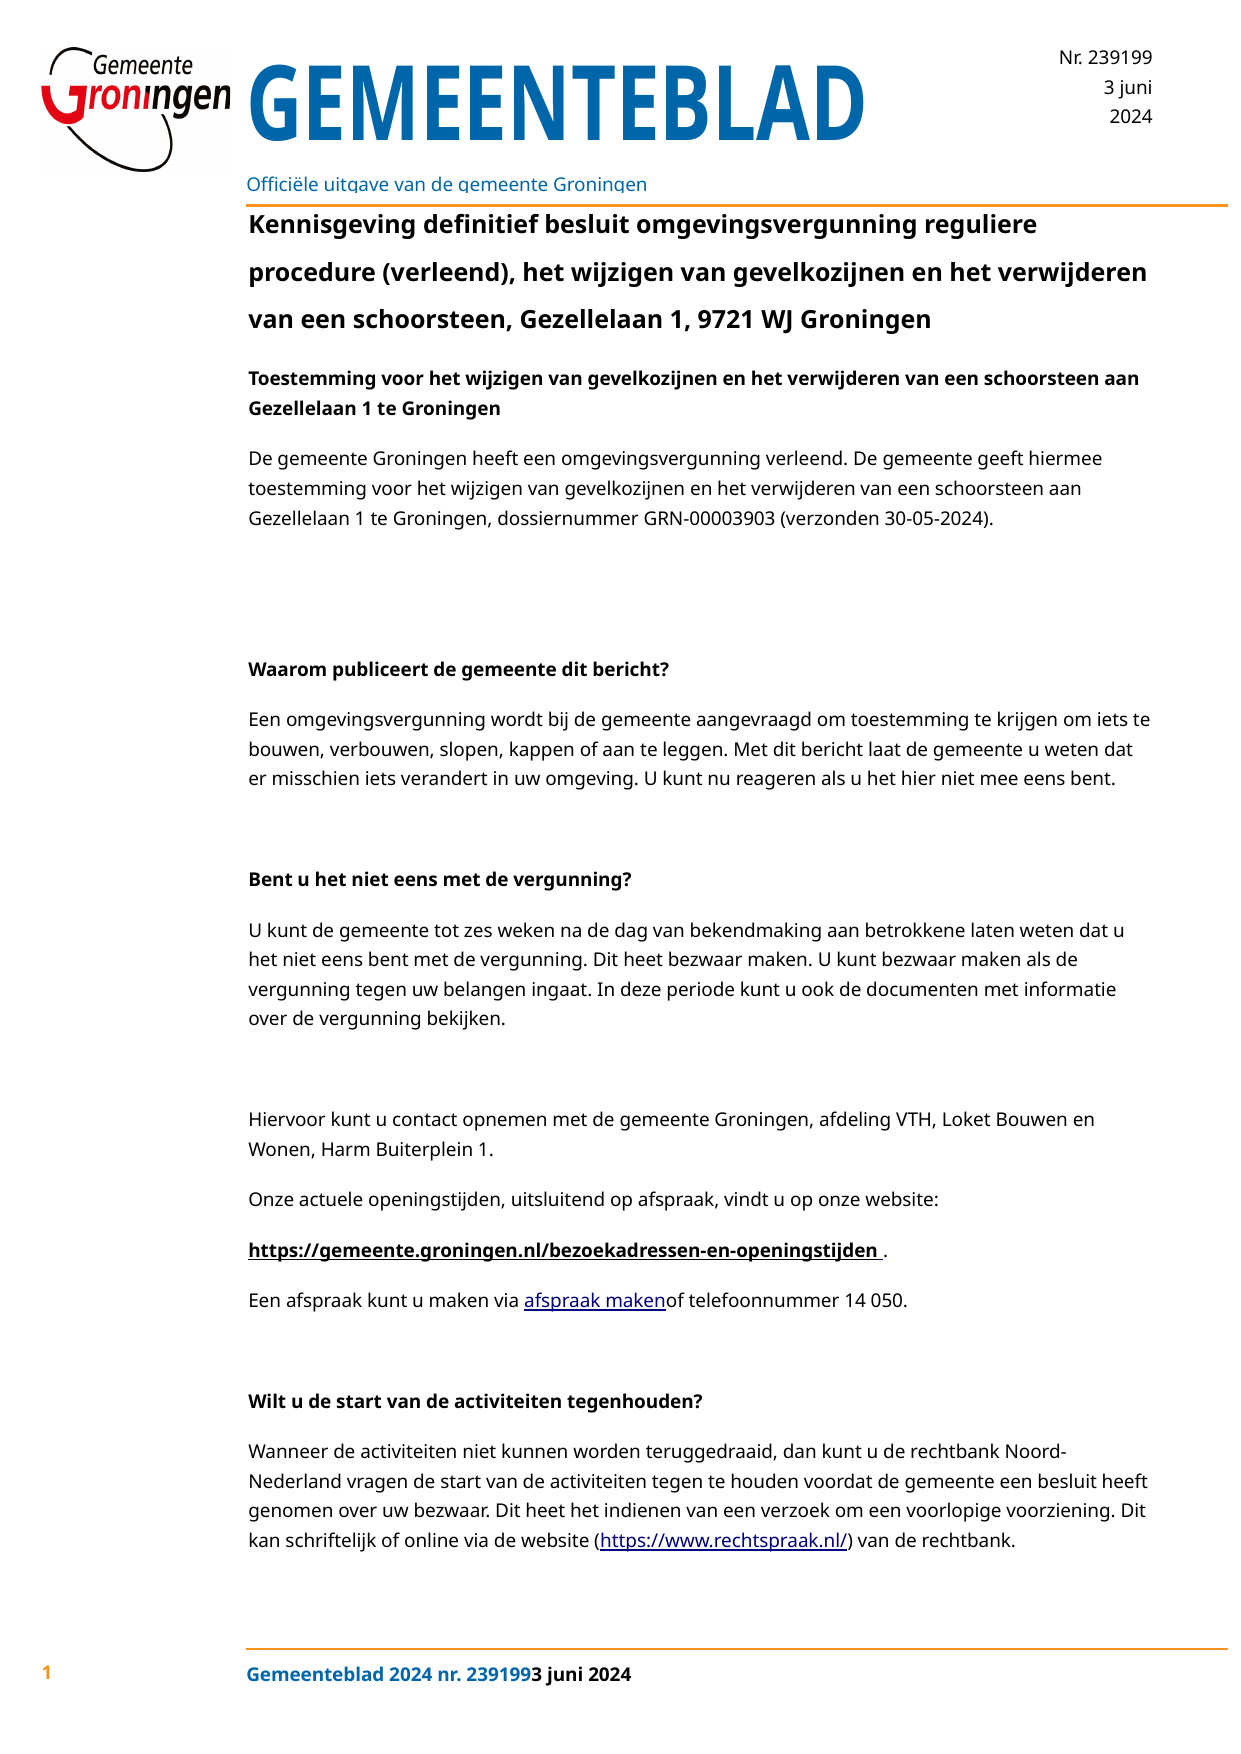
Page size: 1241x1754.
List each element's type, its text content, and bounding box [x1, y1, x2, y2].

text Kennisgeving definitief besluit omgevingsvergunning reguliere procedure (verleend), het wijzigen van gevelkozijnen en het verwijderen van een schoorsteen, Gezellelaan 1, 9721 WJ Groningen [248, 207, 1152, 336]
text Een omgevingsvergunning wordt bij de gemeente aangevraagd om toestemming te krijgen om iets te bouwen, verbouwen, slopen, kappen of aan te leggen. Met dit bericht laat de gemeente u weten dat er misschien iets verandert in uw omgeving. U kunt nu reageren als u het hier niet mee eens bent. [248, 706, 1152, 791]
text Toestemming voor het wijzigen van gevelkozijnen en het verwijderen van een schoorsteen aan Gezellelaan 1 te Groningen [248, 366, 1152, 421]
text Een afspraak kunt u maken via afspraak makenof telefoonnummer 14 050. [248, 1287, 1152, 1313]
text Bent u het niet eens met de vergunning? [248, 866, 1152, 892]
text Wanneer de activiteiten niet kunnen worden teruggedraaid, dan kunt u de rechtbank Noord-Nederland vragen de start van de activiteiten tegen te houden voordat de gemeente een besluit heeft genomen over uw bezwaar. Dit heet het indienen van een verzoek om een voorlopige voorziening. Dit kan schriftelijk of online via de website (https://www.rechtspraak.nl/) van de rechtbank. [248, 1438, 1152, 1553]
picture [41, 47, 231, 172]
text Waarom publiceert de gemeente dit bericht? [248, 656, 1152, 682]
text U kunt de gemeente tot zes weken na de dag van bekendmaking aan betrokkene laten weten dat u het niet eens bent met de vergunning. Dit heet bezwaar maken. U kunt bezwaar maken als de vergunning tegen uw belangen ingaat. In deze periode kunt u ook de documenten met informatie over de vergunning bekijken. [248, 917, 1152, 1031]
text Wilt u de start van de activiteiten tegenhouden? [248, 1388, 1152, 1414]
text De gemeente Groningen heeft een omgevingsvergunning verleend. De gemeente geeft hiermee toestemming voor het wijzigen van gevelkozijnen en het verwijderen van een schoorsteen aan Gezellelaan 1 te Groningen, dossiernummer GRN-00003903 (verzonden 30-05-2024). [248, 446, 1152, 530]
text https://gemeente.groningen.nl/bezoekadressen-en-openingstijden . [248, 1237, 1152, 1262]
text Onze actuele openingstijden, uitsluitend op afspraak, vindt u op onze website: [248, 1186, 1152, 1212]
text Hiervoor kunt u contact opnemen met de gemeente Groningen, afdeling VTH, Loket Bouwen en Wonen, Harm Buiterplein 1. [248, 1106, 1152, 1162]
